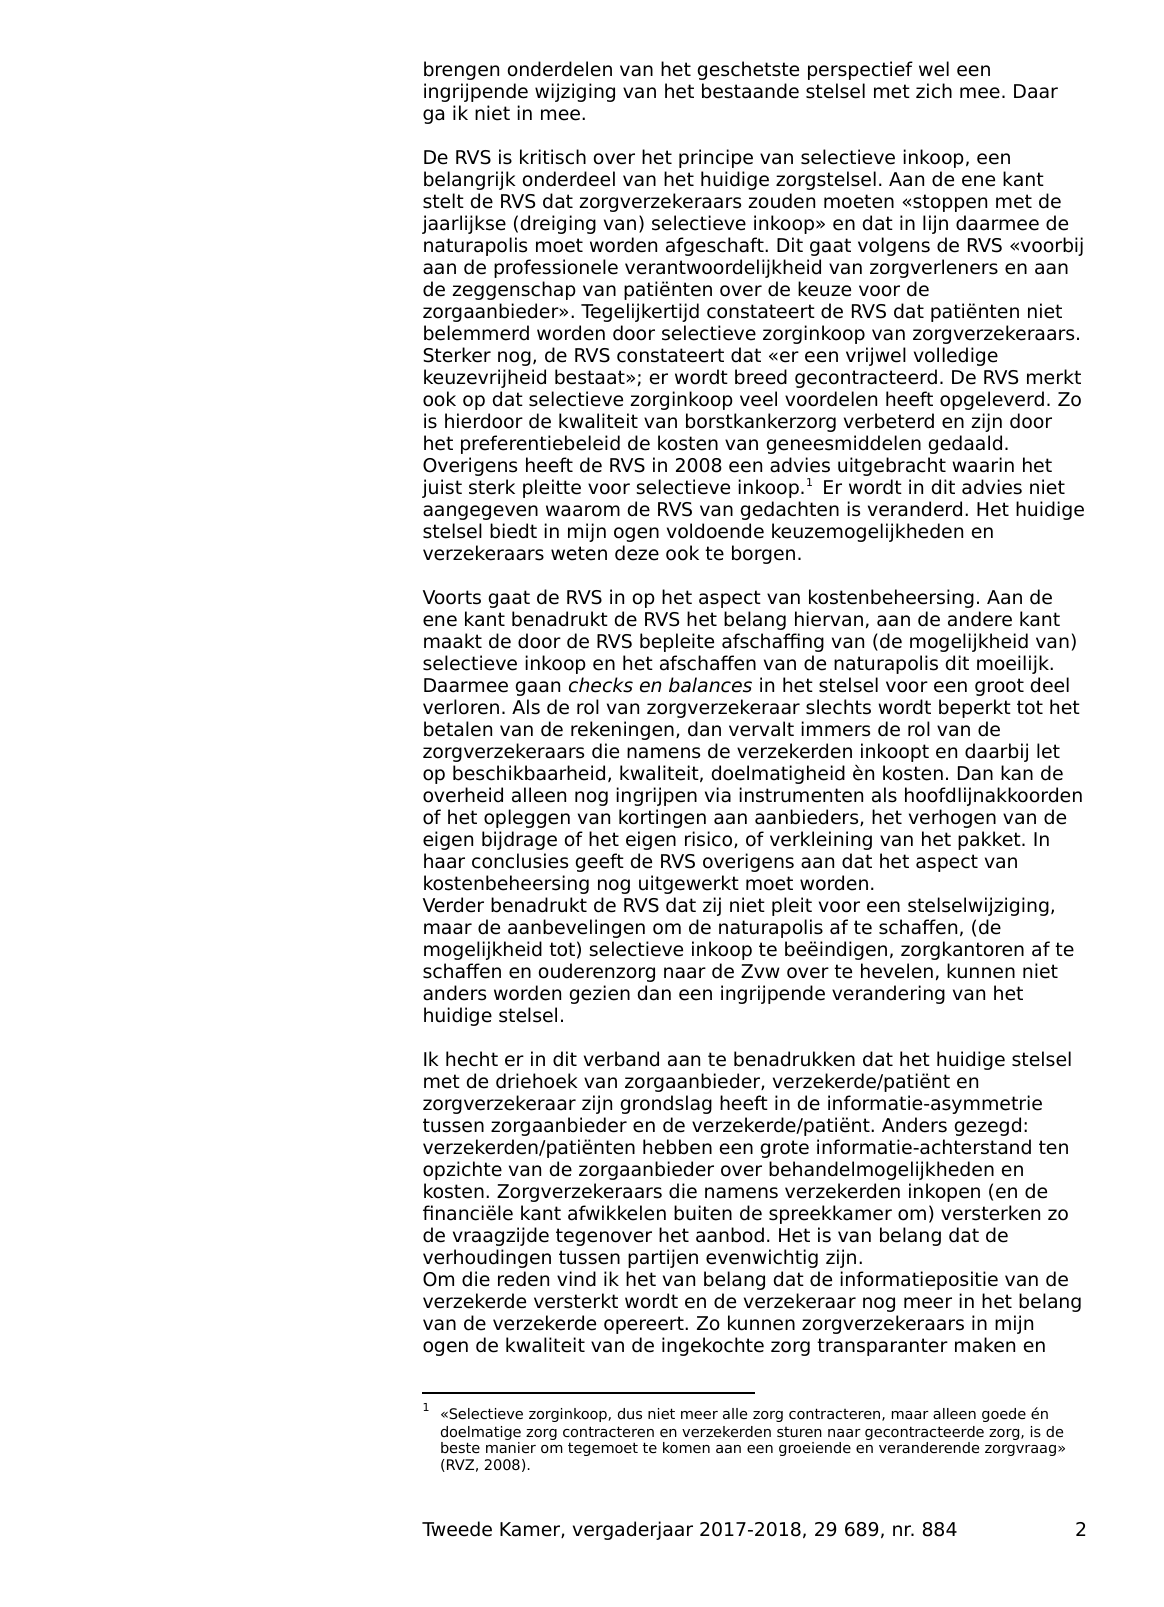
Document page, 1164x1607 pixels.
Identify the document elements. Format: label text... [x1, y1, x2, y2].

text Verder benadrukt de RVS dat zij niet pleit voor een stelselwijziging, maar de aanbevelingen om de naturapolis af te schaffen, (de mogelijkheid tot) selectieve inkoop te beëindigen, zorgkantoren af te schaffen en ouderenzorg naar de Zvw over te hevelen, kunnen niet anders worden gezien dan een ingrijpende verandering van het huidige stelsel. [422, 895, 1087, 1027]
text Ik hecht er in dit verband aan te benadrukken dat het huidige stelsel met de driehoek van zorgaanbieder, verzekerde/patiënt en zorgverzekeraar zijn grondslag heeft in de informatie-asymmetrie tussen zorgaanbieder en de verzekerde/patiënt. Anders gezegd: verzekerden/patiënten hebben een grote informatie-achterstand ten opzichte van de zorgaanbieder over behandelmogelijkheden en kosten. Zorgverzekeraars die namens verzekerden inkopen (en de financiële kant afwikkelen buiten de spreekkamer om) versterken zo de vraagzijde tegenover het aanbod. Het is van belang dat de verhoudingen tussen partijen evenwichtig zijn. [422, 1049, 1087, 1268]
text De RVS is kritisch over het principe van selectieve inkoop, een belangrijk onderdeel van het huidige zorgstelsel. Aan de ene kant stelt de RVS dat zorgverzekeraars zouden moeten «stoppen met de jaarlijkse (dreiging van) selectieve inkoop» en dat in lijn daarmee de naturapolis moet worden afgeschaft. Dit gaat volgens de RVS «voorbij aan de professionele verantwoordelijkheid van zorgverleners en aan de zeggenschap van patiënten over de keuze voor de zorgaanbieder». Tegelijkertijd constateert de RVS dat patiënten niet belemmerd worden door selectieve zorginkoop van zorgverzekeraars. Sterker nog, de RVS constateert dat «er een vrijwel volledige keuzevrijheid bestaat»; er wordt breed gecontracteerd. De RVS merkt ook op dat selectieve zorginkoop veel voordelen heeft opgeleverd. Zo is hierdoor de kwaliteit van borstkankerzorg verbeterd en zijn door het preferentiebeleid de kosten van geneesmiddelen gedaald. Overigens heeft de RVS in 2008 een advies uitgebracht waarin het juist sterk pleitte voor selectieve inkoop. Er wordt in dit advies niet aangegeven waarom de RVS van gedachten is veranderd. Het huidige stelsel biedt in mijn ogen voldoende keuzemogelijkheden en verzekeraars weten deze ook te borgen. [422, 147, 1087, 565]
text «Selectieve zorginkoop, dus niet meer alle zorg contracteren, maar alleen goede én doelmatige zorg contracteren en verzekerden sturen naar gecontracteerde zorg, is de beste manier om tegemoet te komen aan een groeiende en veranderende zorgvraag» (RVZ, 2008). [422, 1402, 1087, 1474]
text brengen onderdelen van het geschetste perspectief wel een ingrijpende wijziging van het bestaande stelsel met zich mee. Daar ga ik niet in mee. [422, 59, 1087, 125]
text Om die reden vind ik het van belang dat de informatiepositie van de verzekerde versterkt wordt en de verzekeraar nog meer in het belang van de verzekerde opereert. Zo kunnen zorgverzekeraars in mijn ogen de kwaliteit van de ingekochte zorg transparanter maken en [422, 1268, 1087, 1356]
text Voorts gaat de RVS in op het aspect van kostenbeheersing. Aan de ene kant benadrukt de RVS het belang hiervan, aan de andere kant maakt de door de RVS bepleite afschaffing van (de mogelijkheid van) selectieve inkoop en het afschaffen van de naturapolis dit moeilijk. Daarmee gaan checks en balances in het stelsel voor een groot deel verloren. Als de rol van zorgverzekeraar slechts wordt beperkt tot het betalen van de rekeningen, dan vervalt immers de rol van de zorgverzekeraars die namens de verzekerden inkoopt en daarbij let op beschikbaarheid, kwaliteit, doelmatigheid èn kosten. Dan kan de overheid alleen nog ingrijpen via instrumenten als hoofdlijnakkoorden of het opleggen van kortingen aan aanbieders, het verhogen van de eigen bijdrage of het eigen risico, of verkleining van het pakket. In haar conclusies geeft de RVS overigens aan dat het aspect van kostenbeheersing nog uitgewerkt moet worden. [422, 587, 1087, 895]
